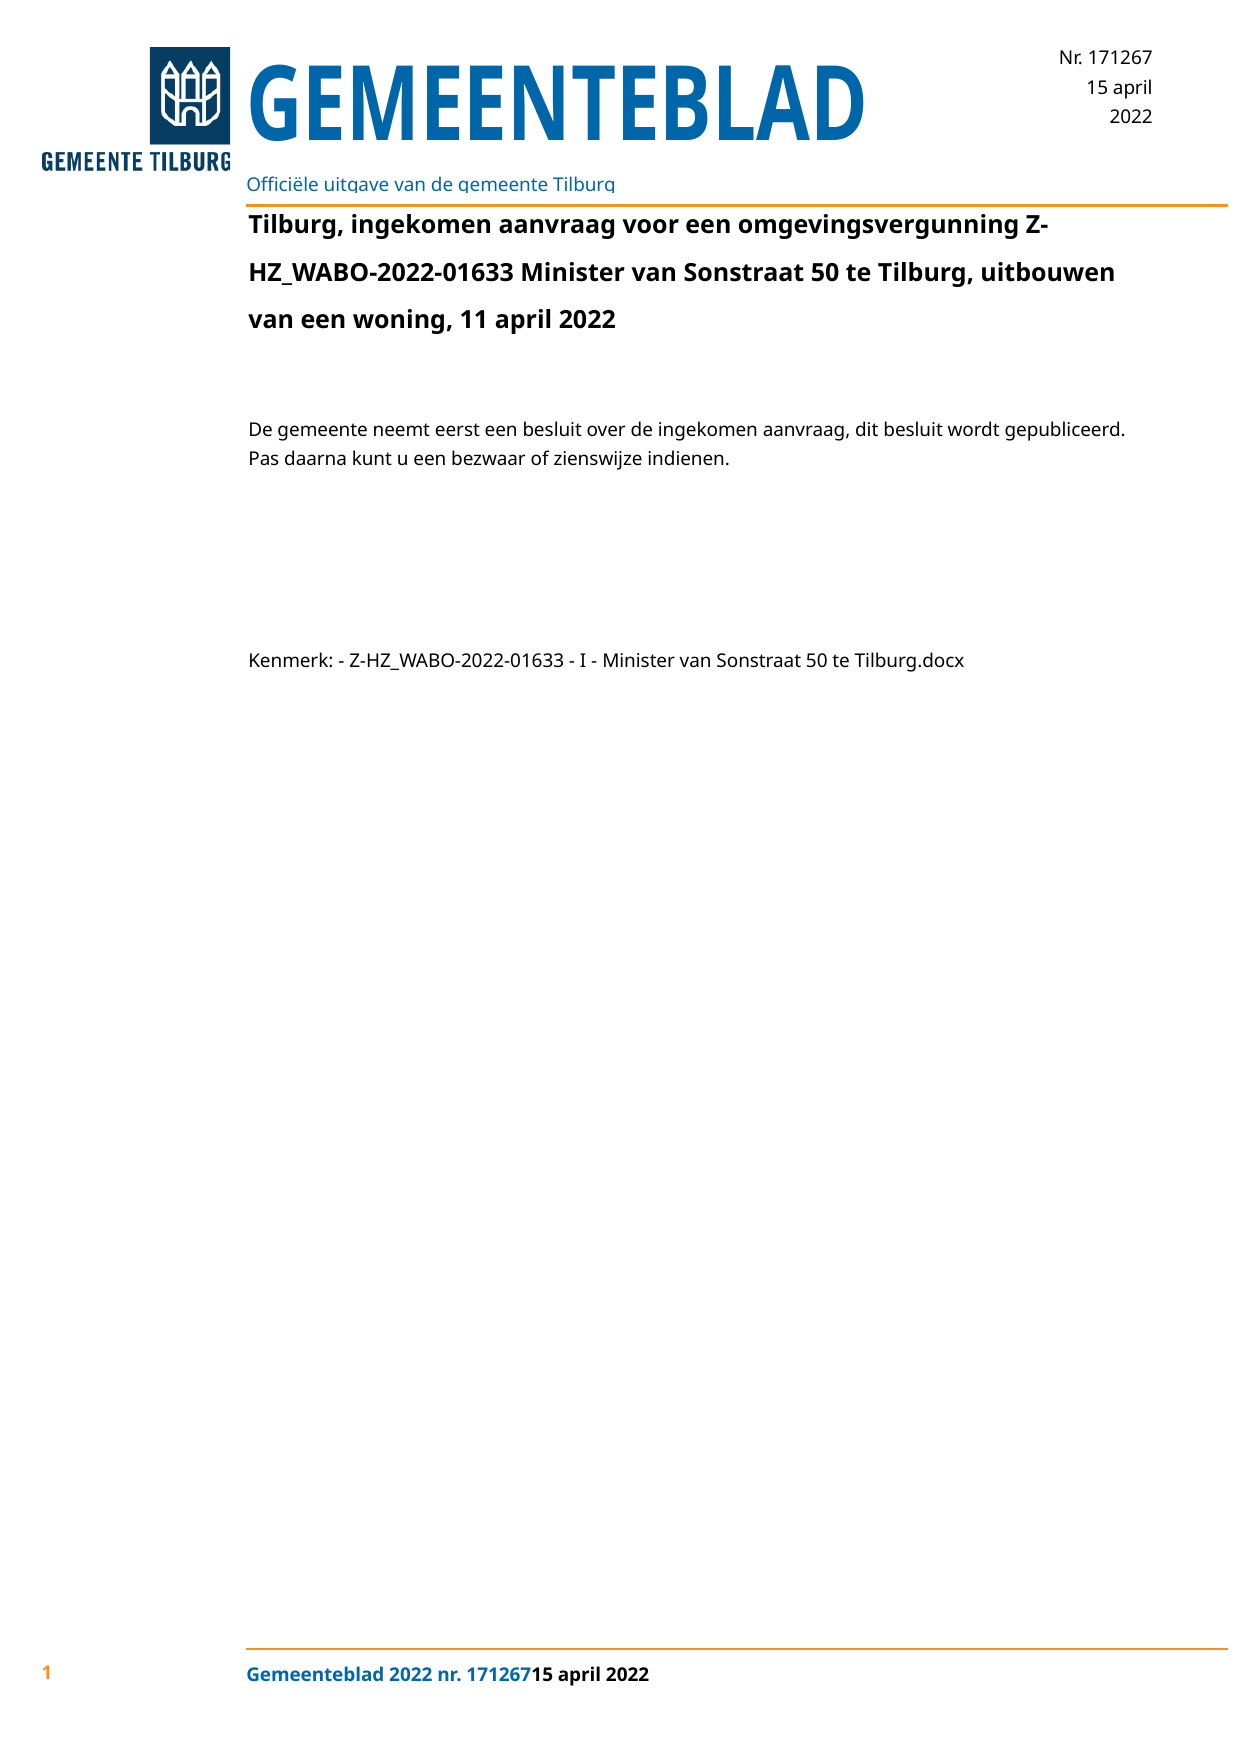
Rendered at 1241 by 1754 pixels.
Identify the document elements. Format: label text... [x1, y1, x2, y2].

text Kenmerk: - Z-HZ_WABO-2022-01633 - I - Minister van Sonstraat 50 te Tilburg.docx [248, 647, 1152, 673]
text De gemeente neemt eerst een besluit over de ingekomen aanvraag, dit besluit wordt gepubliceerd. Pas daarna kunt u een bezwaar of zienswijze indienen. [248, 416, 1152, 471]
picture [41, 47, 231, 172]
text Tilburg, ingekomen aanvraag voor een omgevingsvergunning Z-HZ_WABO-2022-01633 Minister van Sonstraat 50 te Tilburg, uitbouwen van een woning, 11 april 2022 [248, 207, 1152, 336]
